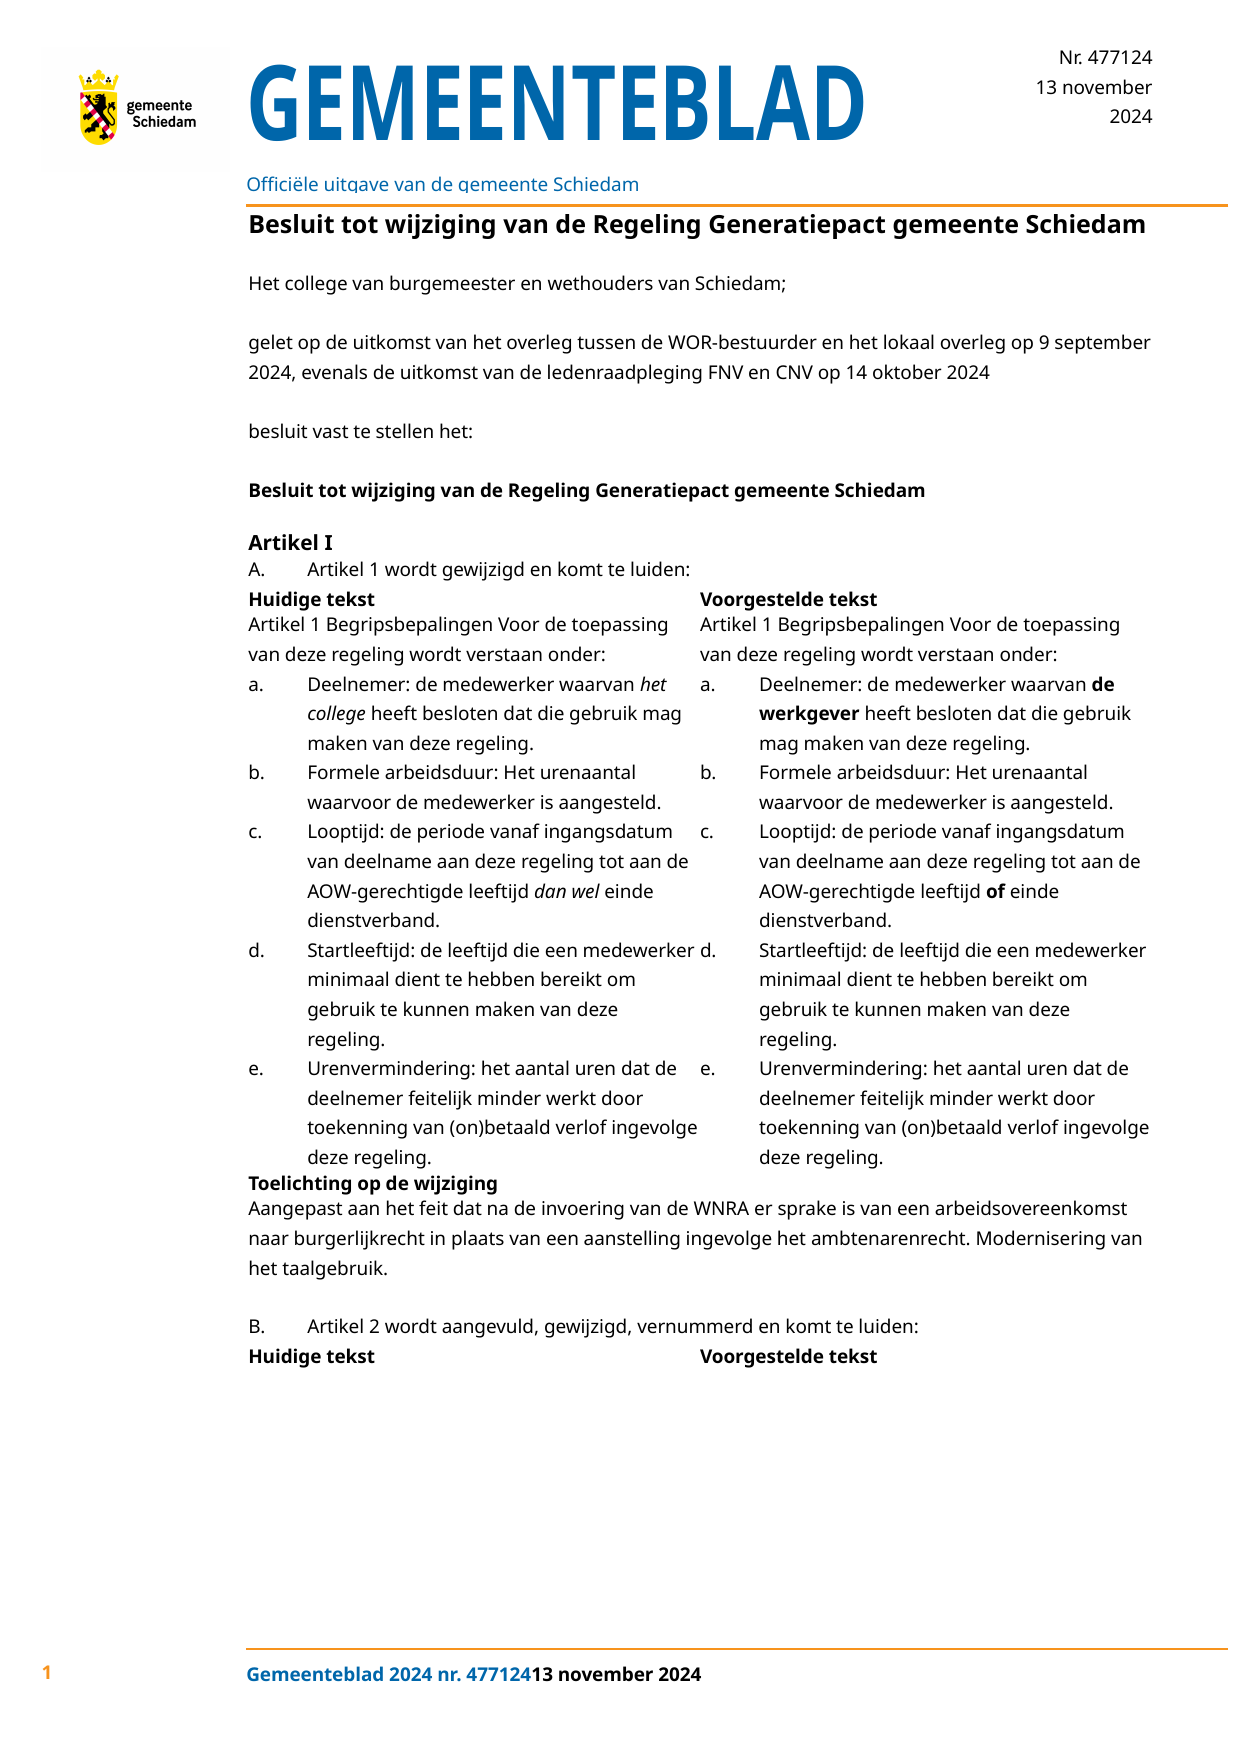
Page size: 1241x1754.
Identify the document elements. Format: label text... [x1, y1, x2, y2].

list Artikel 1 wordt gewijzigd en komt te luiden: [248, 556, 1152, 582]
table_cell Artikel 1 Begripsbepalingen Voor de toepassing van deze regeling wordt verstaan onder: Deelnemer: de medewerker waarvan het college heeft besloten dat die gebruik mag maken van deze regeling. Formele arbeidsduur: Het urenaantal waarvoor de medewerker is aangesteld. Looptijd: de periode vanaf ingangsdatum van deelname aan deze regeling tot aan de AOW-gerechtigde leeftijd dan wel einde dienstverband. Startleeftijd: de leeftijd die een medewerker minimaal dient te hebben bereikt om gebruik te kunnen maken van deze regeling. Urenvermindering: het aantal uren dat de deelnemer feitelijk minder werkt door toekenning van (on)betaald verlof ingevolge deze regeling. [248, 612, 700, 1170]
text besluit vast te stellen het: [248, 418, 1152, 444]
table_header Voorgestelde tekst [700, 586, 1152, 612]
text Besluit tot wijziging van de Regeling Generatiepact gemeente Schiedam [248, 207, 1152, 241]
text Artikel I [248, 528, 1152, 556]
table_header Voorgestelde tekst [700, 1343, 1152, 1369]
table_header Huidige tekst [248, 1343, 700, 1369]
text gelet op de uitkomst van het overleg tussen de WOR-bestuurder en het lokaal overleg op 9 september 2024, evenals de uitkomst van de ledenraadpleging FNV en CNV op 14 oktober 2024 [248, 329, 1152, 385]
table_cell Artikel 1 Begripsbepalingen Voor de toepassing van deze regeling wordt verstaan onder: Deelnemer: de medewerker waarvan de werkgever heeft besloten dat die gebruik mag maken van deze regeling. Formele arbeidsduur: Het urenaantal waarvoor de medewerker is aangesteld. Looptijd: de periode vanaf ingangsdatum van deelname aan deze regeling tot aan de AOW-gerechtigde leeftijd of einde dienstverband. Startleeftijd: de leeftijd die een medewerker minimaal dient te hebben bereikt om gebruik te kunnen maken van deze regeling. Urenvermindering: het aantal uren dat de deelnemer feitelijk minder werkt door toekenning van (on)betaald verlof ingevolge deze regeling. [700, 612, 1152, 1170]
table_header Huidige tekst [248, 586, 700, 612]
text Het college van burgemeester en wethouders van Schiedam; [248, 270, 1152, 296]
text Besluit tot wijziging van de Regeling Generatiepact gemeente Schiedam [248, 477, 1152, 503]
picture [41, 47, 231, 172]
table_cell Aangepast aan het feit dat na de invoering van de WNRA er sprake is van een arbeidsovereenkomst naar burgerlijkrecht in plaats van een aanstelling ingevolge het ambtenarenrecht. Modernisering van het taalgebruik. [248, 1196, 1152, 1281]
table_cell Toelichting op de wijziging [248, 1170, 1152, 1196]
list Artikel 2 wordt aangevuld, gewijzigd, vernummerd en komt te luiden: [248, 1313, 1152, 1339]
